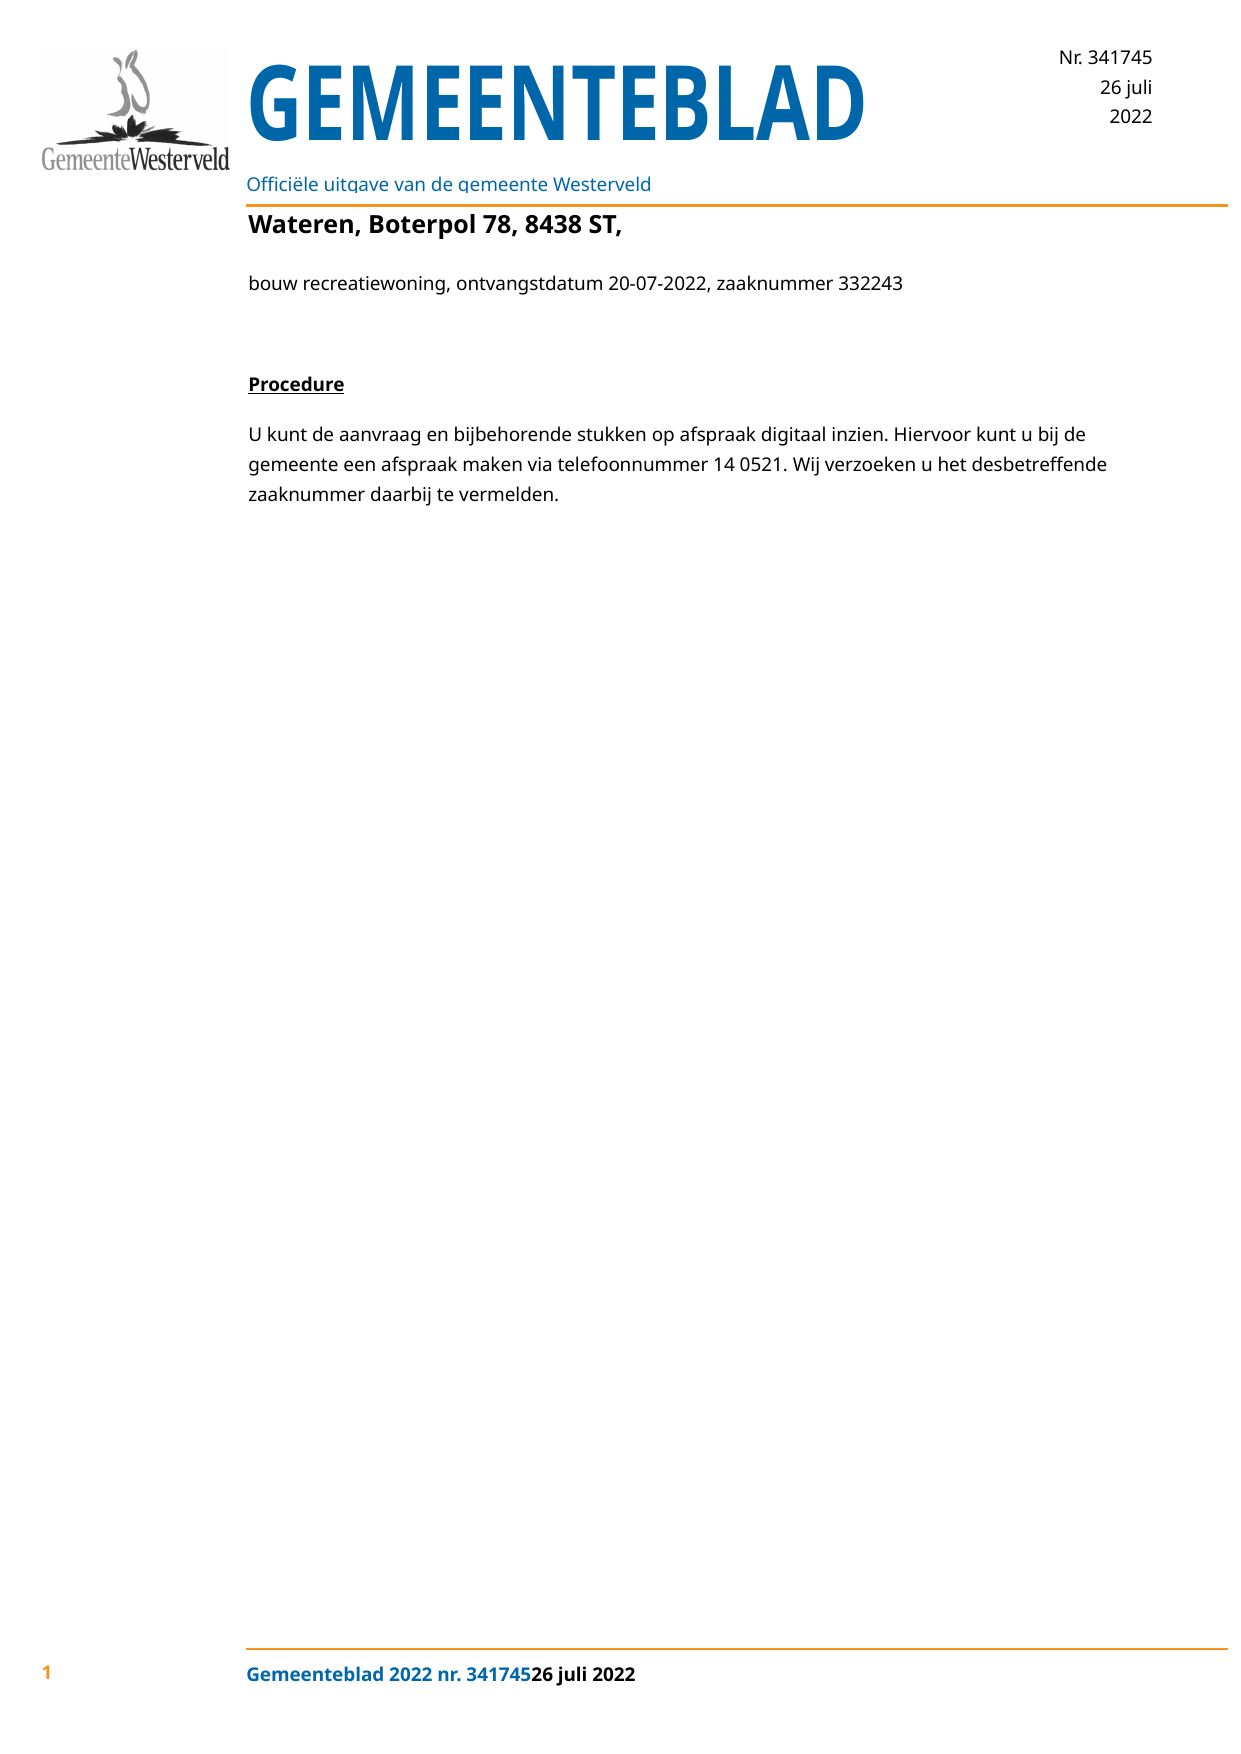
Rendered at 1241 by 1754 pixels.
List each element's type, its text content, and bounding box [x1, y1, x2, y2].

text Wateren, Boterpol 78, 8438 ST, [248, 207, 1152, 241]
text U kunt de aanvraag en bijbehorende stukken op afspraak digitaal inzien. Hiervoor kunt u bij de gemeente een afspraak maken via telefoonnummer 14 0521. Wij verzoeken u het desbetreffende zaaknummer daarbij te vermelden. [248, 422, 1152, 506]
text Procedure [248, 371, 1152, 397]
text bouw recreatiewoning, ontvangstdatum 20-07-2022, zaaknummer 332243 [248, 270, 1152, 296]
picture [41, 47, 231, 172]
